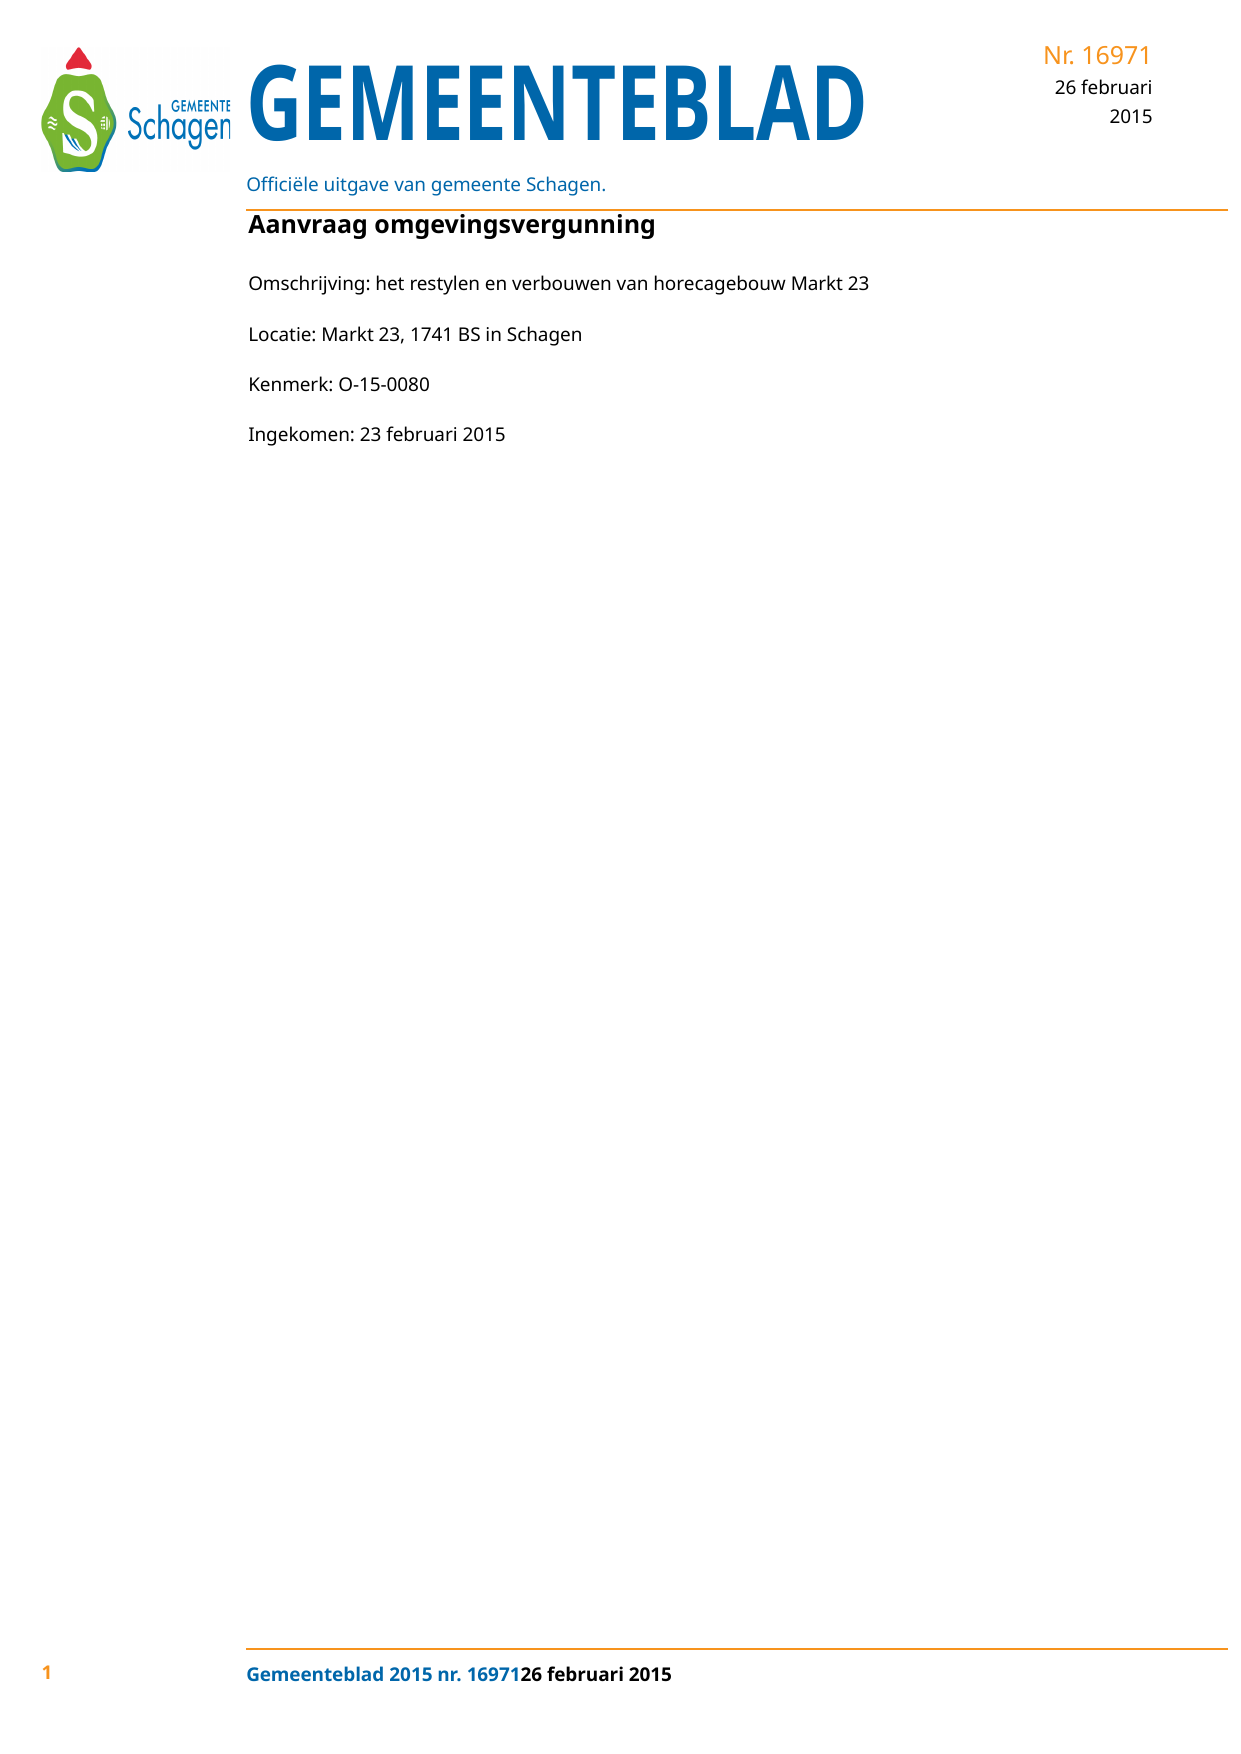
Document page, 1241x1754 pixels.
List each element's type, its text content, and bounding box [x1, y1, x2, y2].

text Kenmerk: O-15-0080 [248, 371, 1152, 397]
text Ingekomen: 23 februari 2015 [248, 422, 1152, 447]
text Locatie: Markt 23, 1741 BS in Schagen [248, 321, 1152, 346]
text Omschrijving: het restylen en verbouwen van horecagebouw Markt 23 [248, 270, 1152, 296]
picture [41, 47, 231, 172]
text Aanvraag omgevingsvergunning [248, 211, 1152, 241]
